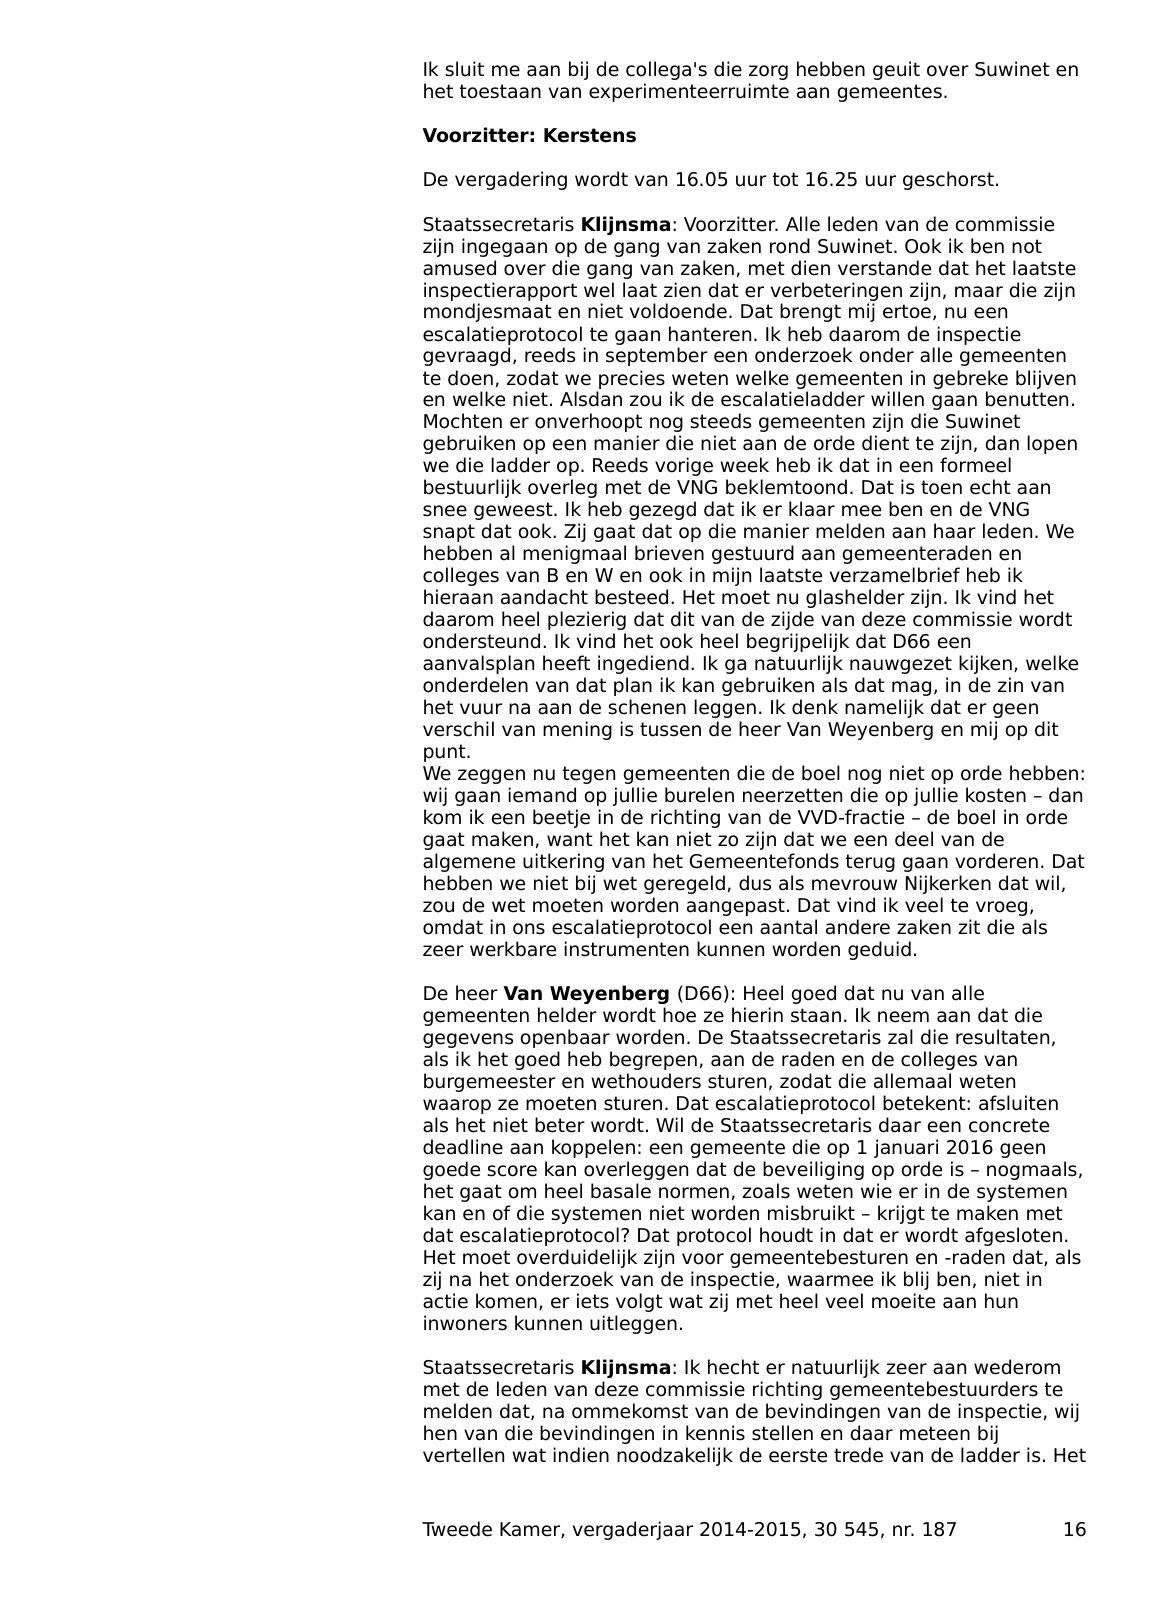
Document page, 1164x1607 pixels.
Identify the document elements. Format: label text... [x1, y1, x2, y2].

text Staatssecretaris Klijnsma: Ik hecht er natuurlijk zeer aan wederom met de leden van deze commissie richting gemeentebestuurders te melden dat, na ommekomst van de bevindingen van de inspectie, wij hen van die bevindingen in kennis stellen en daar meteen bij vertellen wat indien noodzakelijk de eerste trede van de ladder is. Het [422, 1357, 1087, 1467]
text We zeggen nu tegen gemeenten die de boel nog niet op orde hebben: wij gaan iemand op jullie burelen neerzetten die op jullie kosten – dan kom ik een beetje in de richting van de VVD-fractie – de boel in orde gaat maken, want het kan niet zo zijn dat we een deel van de algemene uitkering van het Gemeentefonds terug gaan vorderen. Dat hebben we niet bij wet geregeld, dus als mevrouw Nijkerken dat wil, zou de wet moeten worden aangepast. Dat vind ik veel te vroeg, omdat in ons escalatieprotocol een aantal andere zaken zit die als zeer werkbare instrumenten kunnen worden geduid. [422, 763, 1087, 961]
text Ik sluit me aan bij de collega's die zorg hebben geuit over Suwinet en het toestaan van experimenteerruimte aan gemeentes. [422, 59, 1087, 103]
text De heer Van Weyenberg (D66): Heel goed dat nu van alle gemeenten helder wordt hoe ze hierin staan. Ik neem aan dat die gegevens openbaar worden. De Staatssecretaris zal die resultaten, als ik het goed heb begrepen, aan de raden en de colleges van burgemeester en wethouders sturen, zodat die allemaal weten waarop ze moeten sturen. Dat escalatieprotocol betekent: afsluiten als het niet beter wordt. Wil de Staatssecretaris daar een concrete deadline aan koppelen: een gemeente die op 1 januari 2016 geen goede score kan overleggen dat de beveiliging op orde is – nogmaals, het gaat om heel basale normen, zoals weten wie er in de systemen kan en of die systemen niet worden misbruikt – krijgt te maken met dat escalatieprotocol? Dat protocol houdt in dat er wordt afgesloten. Het moet overduidelijk zijn voor gemeentebesturen en -raden dat, als zij na het onderzoek van de inspectie, waarmee ik blij ben, niet in actie komen, er iets volgt wat zij met heel veel moeite aan hun inwoners kunnen uitleggen. [422, 983, 1087, 1335]
text De vergadering wordt van 16.05 uur tot 16.25 uur geschorst. [422, 169, 1087, 191]
text Staatssecretaris Klijnsma: Voorzitter. Alle leden van de commissie zijn ingegaan op de gang van zaken rond Suwinet. Ook ik ben not amused over die gang van zaken, met dien verstande dat het laatste inspectierapport wel laat zien dat er verbeteringen zijn, maar die zijn mondjesmaat en niet voldoende. Dat brengt mij ertoe, nu een escalatieprotocol te gaan hanteren. Ik heb daarom de inspectie gevraagd, reeds in september een onderzoek onder alle gemeenten te doen, zodat we precies weten welke gemeenten in gebreke blijven en welke niet. Alsdan zou ik de escalatieladder willen gaan benutten. Mochten er onverhoopt nog steeds gemeenten zijn die Suwinet gebruiken op een manier die niet aan de orde dient te zijn, dan lopen we die ladder op. Reeds vorige week heb ik dat in een formeel bestuurlijk overleg met de VNG beklemtoond. Dat is toen echt aan snee geweest. Ik heb gezegd dat ik er klaar mee ben en de VNG snapt dat ook. Zij gaat dat op die manier melden aan haar leden. We hebben al menigmaal brieven gestuurd aan gemeenteraden en colleges van B en W en ook in mijn laatste verzamelbrief heb ik hieraan aandacht besteed. Het moet nu glashelder zijn. Ik vind het daarom heel plezierig dat dit van de zijde van deze commissie wordt ondersteund. Ik vind het ook heel begrijpelijk dat D66 een aanvalsplan heeft ingediend. Ik ga natuurlijk nauwgezet kijken, welke onderdelen van dat plan ik kan gebruiken als dat mag, in de zin van het vuur na aan de schenen leggen. Ik denk namelijk dat er geen verschil van mening is tussen de heer Van Weyenberg en mij op dit punt. [422, 213, 1087, 763]
subtitle Voorzitter: Kerstens [422, 125, 1087, 147]
